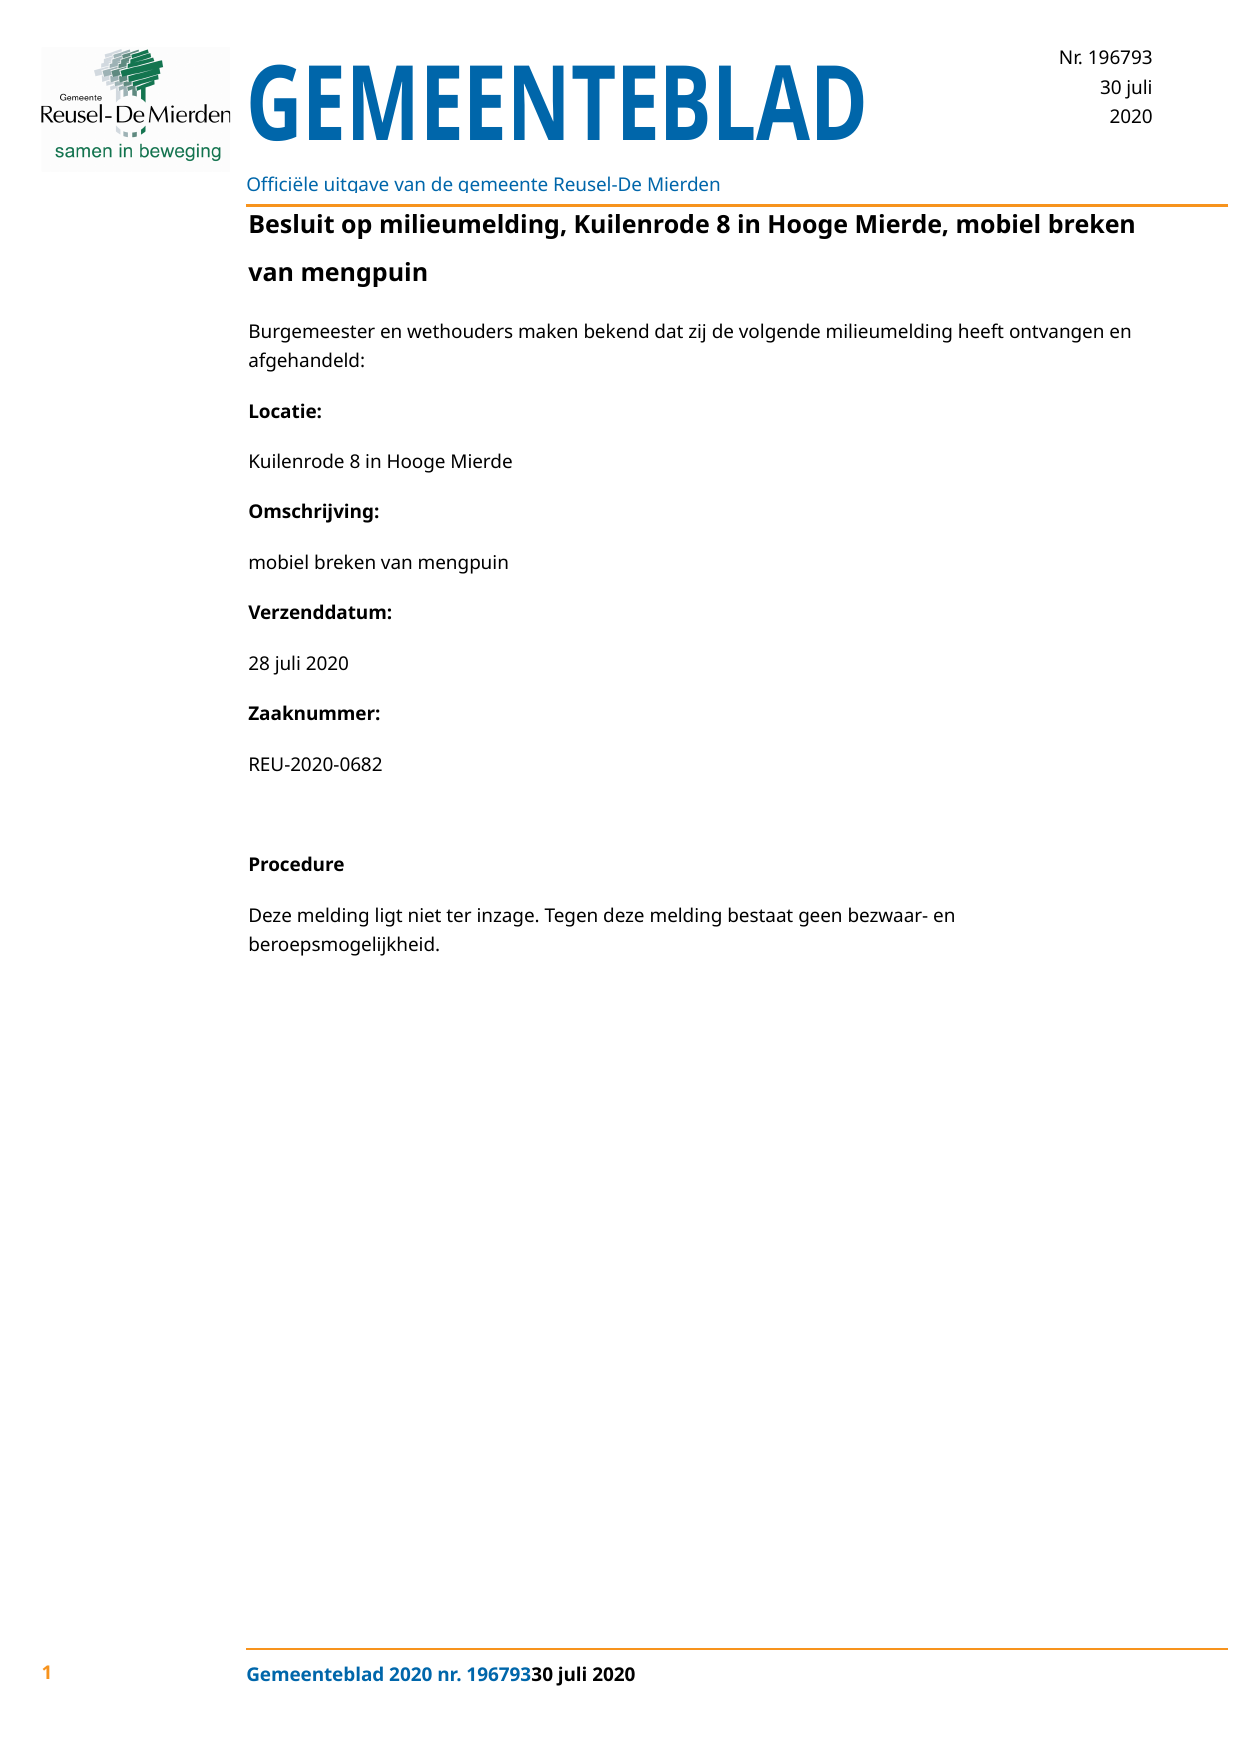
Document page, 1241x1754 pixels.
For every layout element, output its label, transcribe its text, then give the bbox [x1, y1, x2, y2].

text Omschrijving: [248, 499, 1152, 524]
text Locatie: [248, 398, 1152, 424]
text Procedure [248, 852, 1152, 877]
text Burgemeester en wethouders maken bekend dat zij de volgende milieumelding heeft ontvangen en afgehandeld: [248, 318, 1152, 373]
text 28 juli 2020 [248, 650, 1152, 676]
text Kuilenrode 8 in Hooge Mierde [248, 448, 1152, 474]
text REU-2020-0682 [248, 751, 1152, 777]
text mobiel breken van mengpuin [248, 549, 1152, 575]
text Besluit op milieumelding, Kuilenrode 8 in Hooge Mierde, mobiel breken van mengpuin [248, 207, 1152, 288]
text Deze melding ligt niet ter inzage. Tegen deze melding bestaat geen bezwaar- en beroepsmogelijkheid. [248, 902, 1152, 957]
picture [41, 47, 231, 172]
text Zaaknummer: [248, 700, 1152, 726]
text Verzenddatum: [248, 599, 1152, 625]
